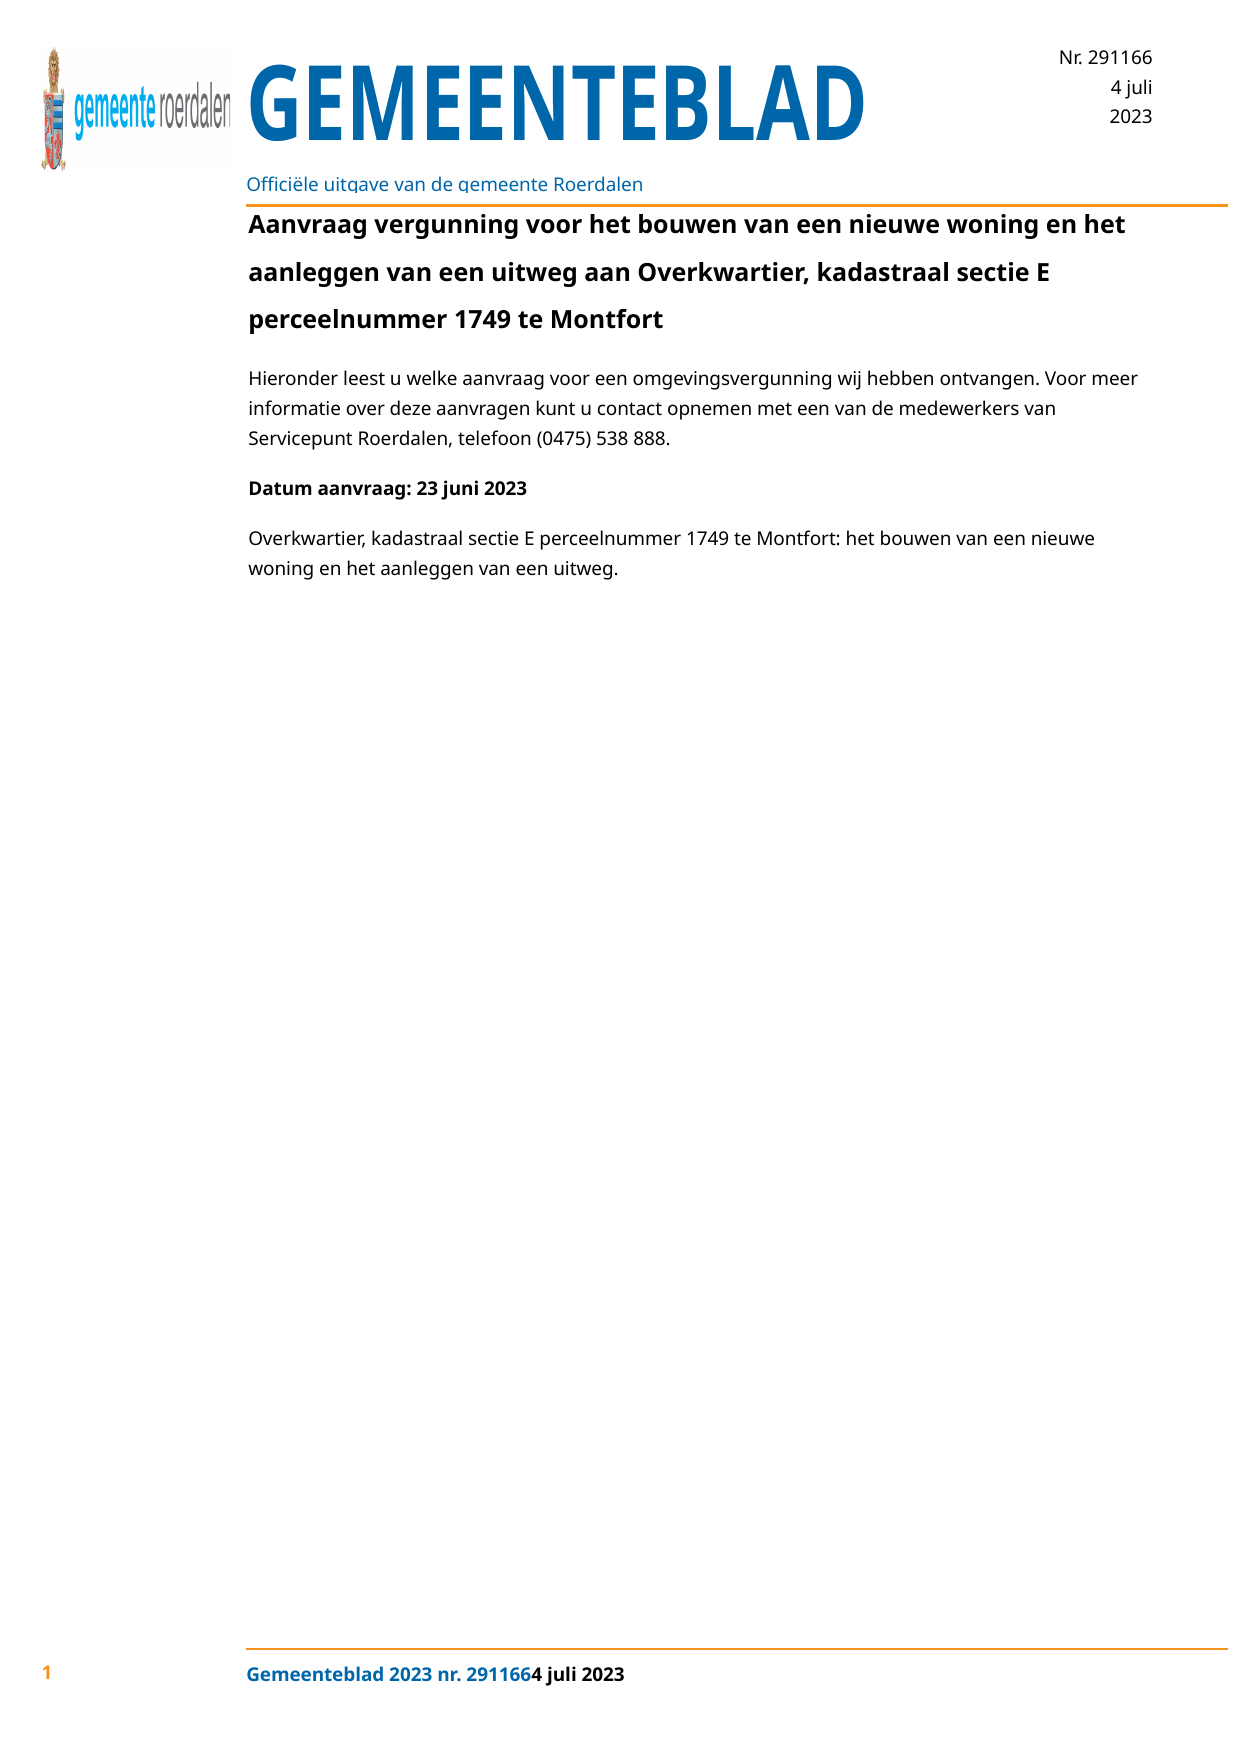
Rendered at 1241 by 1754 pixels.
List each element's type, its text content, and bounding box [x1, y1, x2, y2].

picture [41, 47, 231, 172]
text Overkwartier, kadastraal sectie E perceelnummer 1749 te Montfort: het bouwen van een nieuwe woning en het aanleggen van een uitweg. [248, 526, 1152, 581]
text Aanvraag vergunning voor het bouwen van een nieuwe woning en het aanleggen van een uitweg aan Overkwartier, kadastraal sectie E perceelnummer 1749 te Montfort [248, 207, 1152, 336]
text Datum aanvraag: 23 juni 2023 [248, 475, 1152, 501]
text Hieronder leest u welke aanvraag voor een omgevingsvergunning wij hebben ontvangen. Voor meer informatie over deze aanvragen kunt u contact opnemen met een van de medewerkers van Servicepunt Roerdalen, telefoon (0475) 538 888. [248, 366, 1152, 450]
